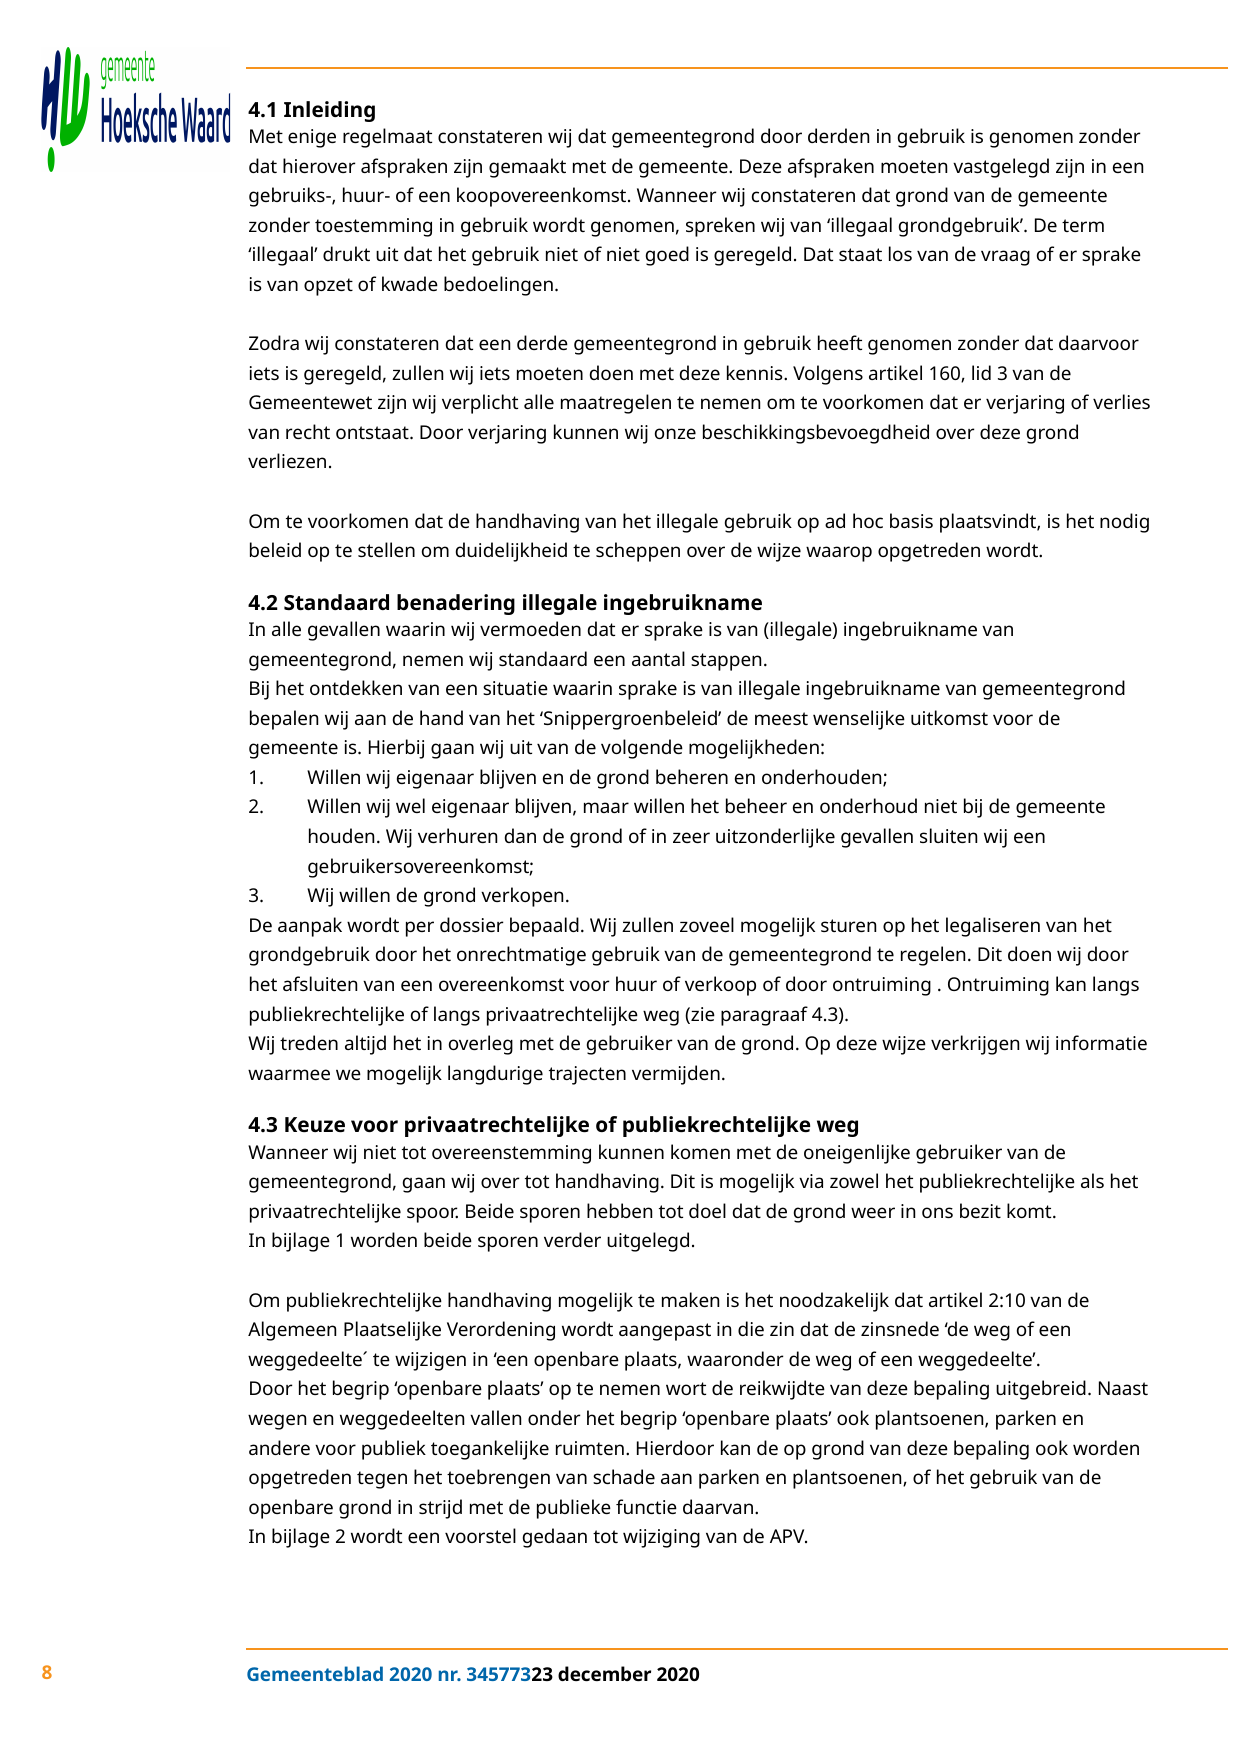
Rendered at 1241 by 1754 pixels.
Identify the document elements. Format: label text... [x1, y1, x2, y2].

list Willen wij eigenaar blijven en de grond beheren en onderhouden; [248, 764, 1152, 790]
text Zodra wij constateren dat een derde gemeentegrond in gebruik heeft genomen zonder dat daarvoor iets is geregeld, zullen wij iets moeten doen met deze kennis. Volgens artikel 160, lid 3 van de Gemeentewet zijn wij verplicht alle maatregelen te nemen om te voorkomen dat er verjaring of verlies van recht ontstaat. Door verjaring kunnen wij onze beschikkingsbevoegdheid over deze grond verliezen. [248, 330, 1152, 474]
list Wij willen de grond verkopen. [248, 882, 1152, 908]
text In alle gevallen waarin wij vermoeden dat er sprake is van (illegale) ingebruikname van gemeentegrond, nemen wij standaard een aantal stappen. [248, 616, 1152, 672]
text Om publiekrechtelijke handhaving mogelijk te maken is het noodzakelijk dat artikel 2:10 van de Algemeen Plaatselijke Verordening wordt aangepast in die zin dat de zinsnede ‘de weg of een weggedeelte´ te wijzigen in ‘een openbare plaats, waaronder de weg of een weggedeelte’. [248, 1287, 1152, 1372]
text In bijlage 2 wordt een voorstel gedaan tot wijziging van de APV. [248, 1523, 1152, 1549]
list Willen wij wel eigenaar blijven, maar willen het beheer en onderhoud niet bij de gemeente houden. Wij verhuren dan de grond of in zeer uitzonderlijke gevallen sluiten wij een gebruikersovereenkomst; [248, 794, 1152, 879]
text Wij treden altijd het in overleg met de gebruiker van de grond. Op deze wijze verkrijgen wij informatie waarmee we mogelijk langdurige trajecten vermijden. [248, 1030, 1152, 1086]
text De aanpak wordt per dossier bepaald. Wij zullen zoveel mogelijk sturen op het legaliseren van het grondgebruik door het onrechtmatige gebruik van de gemeentegrond te regelen. Dit doen wij door het afsluiten van een overeenkomst voor huur of verkoop of door ontruiming . Ontruiming kan langs publiekrechtelijke of langs privaatrechtelijke weg (zie paragraaf 4.3). [248, 912, 1152, 1027]
text Bij het ontdekken van een situatie waarin sprake is van illegale ingebruikname van gemeentegrond bepalen wij aan de hand van het ‘Snippergroenbeleid’ de meest wenselijke uitkomst voor de gemeente is. Hierbij gaan wij uit van de volgende mogelijkheden: [248, 675, 1152, 760]
text Met enige regelmaat constateren wij dat gemeentegrond door derden in gebruik is genomen zonder dat hierover afspraken zijn gemaakt met de gemeente. Deze afspraken moeten vastgelegd zijn in een gebruiks-, huur- of een koopovereenkomst. Wanneer wij constateren dat grond van de gemeente zonder toestemming in gebruik wordt genomen, spreken wij van ‘illegaal grondgebruik’. De term ‘illegaal’ drukt uit dat het gebruik niet of niet goed is geregeld. Dat staat los van de vraag of er sprake is van opzet of kwade bedoelingen. [248, 123, 1152, 297]
text Om te voorkomen dat de handhaving van het illegale gebruik op ad hoc basis plaatsvindt, is het nodig beleid op te stellen om duidelijkheid te scheppen over de wijze waarop opgetreden wordt. [248, 508, 1152, 563]
text 4.2 Standaard benadering illegale ingebruikname [248, 588, 1152, 616]
picture [41, 47, 231, 172]
text Wanneer wij niet tot overeenstemming kunnen komen met de oneigenlijke gebruiker van de gemeentegrond, gaan wij over tot handhaving. Dit is mogelijk via zowel het publiekrechtelijke als het privaatrechtelijke spoor. Beide sporen hebben tot doel dat de grond weer in ons bezit komt. [248, 1139, 1152, 1224]
text Door het begrip ‘openbare plaats’ op te nemen wort de reikwijdte van deze bepaling uitgebreid. Naast wegen en weggedeelten vallen onder het begrip ‘openbare plaats’ ook plantsoenen, parken en andere voor publiek toegankelijke ruimten. Hierdoor kan de op grond van deze bepaling ook worden opgetreden tegen het toebrengen van schade aan parken en plantsoenen, of het gebruik van de openbare grond in strijd met de publieke functie daarvan. [248, 1376, 1152, 1519]
text 4.1 Inleiding [248, 95, 1152, 123]
text 4.3 Keuze voor privaatrechtelijke of publiekrechtelijke weg [248, 1110, 1152, 1139]
text In bijlage 1 worden beide sporen verder uitgelegd. [248, 1228, 1152, 1253]
